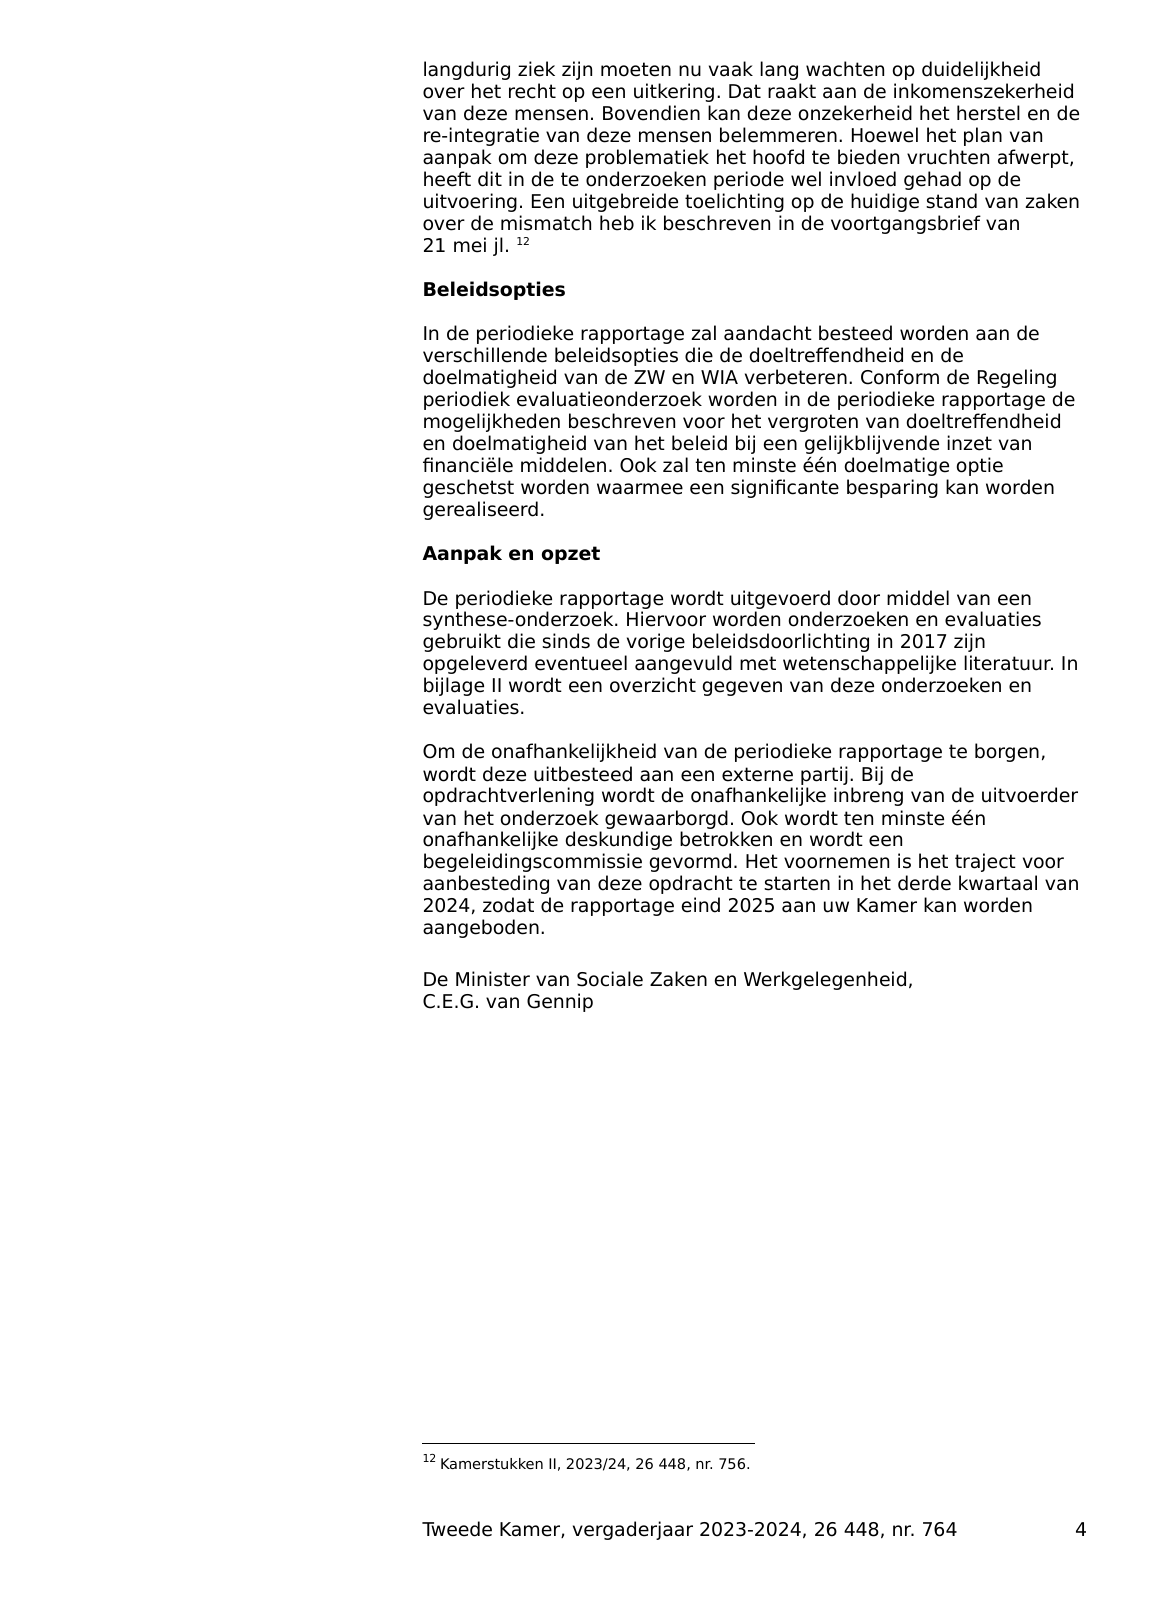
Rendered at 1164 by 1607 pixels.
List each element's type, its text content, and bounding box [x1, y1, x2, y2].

text De periodieke rapportage wordt uitgevoerd door middel van een synthese-onderzoek. Hiervoor worden onderzoeken en evaluaties gebruikt die sinds de vorige beleidsdoorlichting in 2017 zijn opgeleverd eventueel aangevuld met wetenschappelijke literatuur. In bijlage II wordt een overzicht gegeven van deze onderzoeken en evaluaties. [422, 587, 1087, 719]
text In de periodieke rapportage zal aandacht besteed worden aan de verschillende beleidsopties die de doeltreffendheid en de doelmatigheid van de ZW en WIA verbeteren. Conform de Regeling periodiek evaluatieonderzoek worden in de periodieke rapportage de mogelijkheden beschreven voor het vergroten van doeltreffendheid en doelmatigheid van het beleid bij een gelijkblijvende inzet van financiële middelen. Ook zal ten minste één doelmatige optie geschetst worden waarmee een significante besparing kan worden gerealiseerd. [422, 323, 1087, 521]
text Om de onafhankelijkheid van de periodieke rapportage te borgen, wordt deze uitbesteed aan een externe partij. Bij de opdrachtverlening wordt de onafhankelijke inbreng van de uitvoerder van het onderzoek gewaarborgd. Ook wordt ten minste één onafhankelijke deskundige betrokken en wordt een begeleidingscommissie gevormd. Het voornemen is het traject voor aanbesteding van deze opdracht te starten in het derde kwartaal van 2024, zodat de rapportage eind 2025 aan uw Kamer kan worden aangeboden. [422, 741, 1087, 939]
text langdurig ziek zijn moeten nu vaak lang wachten op duidelijkheid over het recht op een uitkering. Dat raakt aan de inkomenszekerheid van deze mensen. Bovendien kan deze onzekerheid het herstel en de re-integratie van deze mensen belemmeren. Hoewel het plan van aanpak om deze problematiek het hoofd te bieden vruchten afwerpt, heeft dit in de te onderzoeken periode wel invloed gehad op de uitvoering. Een uitgebreide toelichting op de huidige stand van zaken over de mismatch heb ik beschreven in de voortgangsbrief van 21 mei jl. [422, 59, 1087, 257]
subtitle Aanpak en opzet [422, 543, 1087, 565]
subtitle Beleidsopties [422, 279, 1087, 301]
text De Minister van Sociale Zaken en Werkgelegenheid, C.E.G. van Gennip [422, 969, 1087, 1013]
text Kamerstukken II, 2023/24, 26 448, nr. 756. [422, 1452, 1087, 1474]
